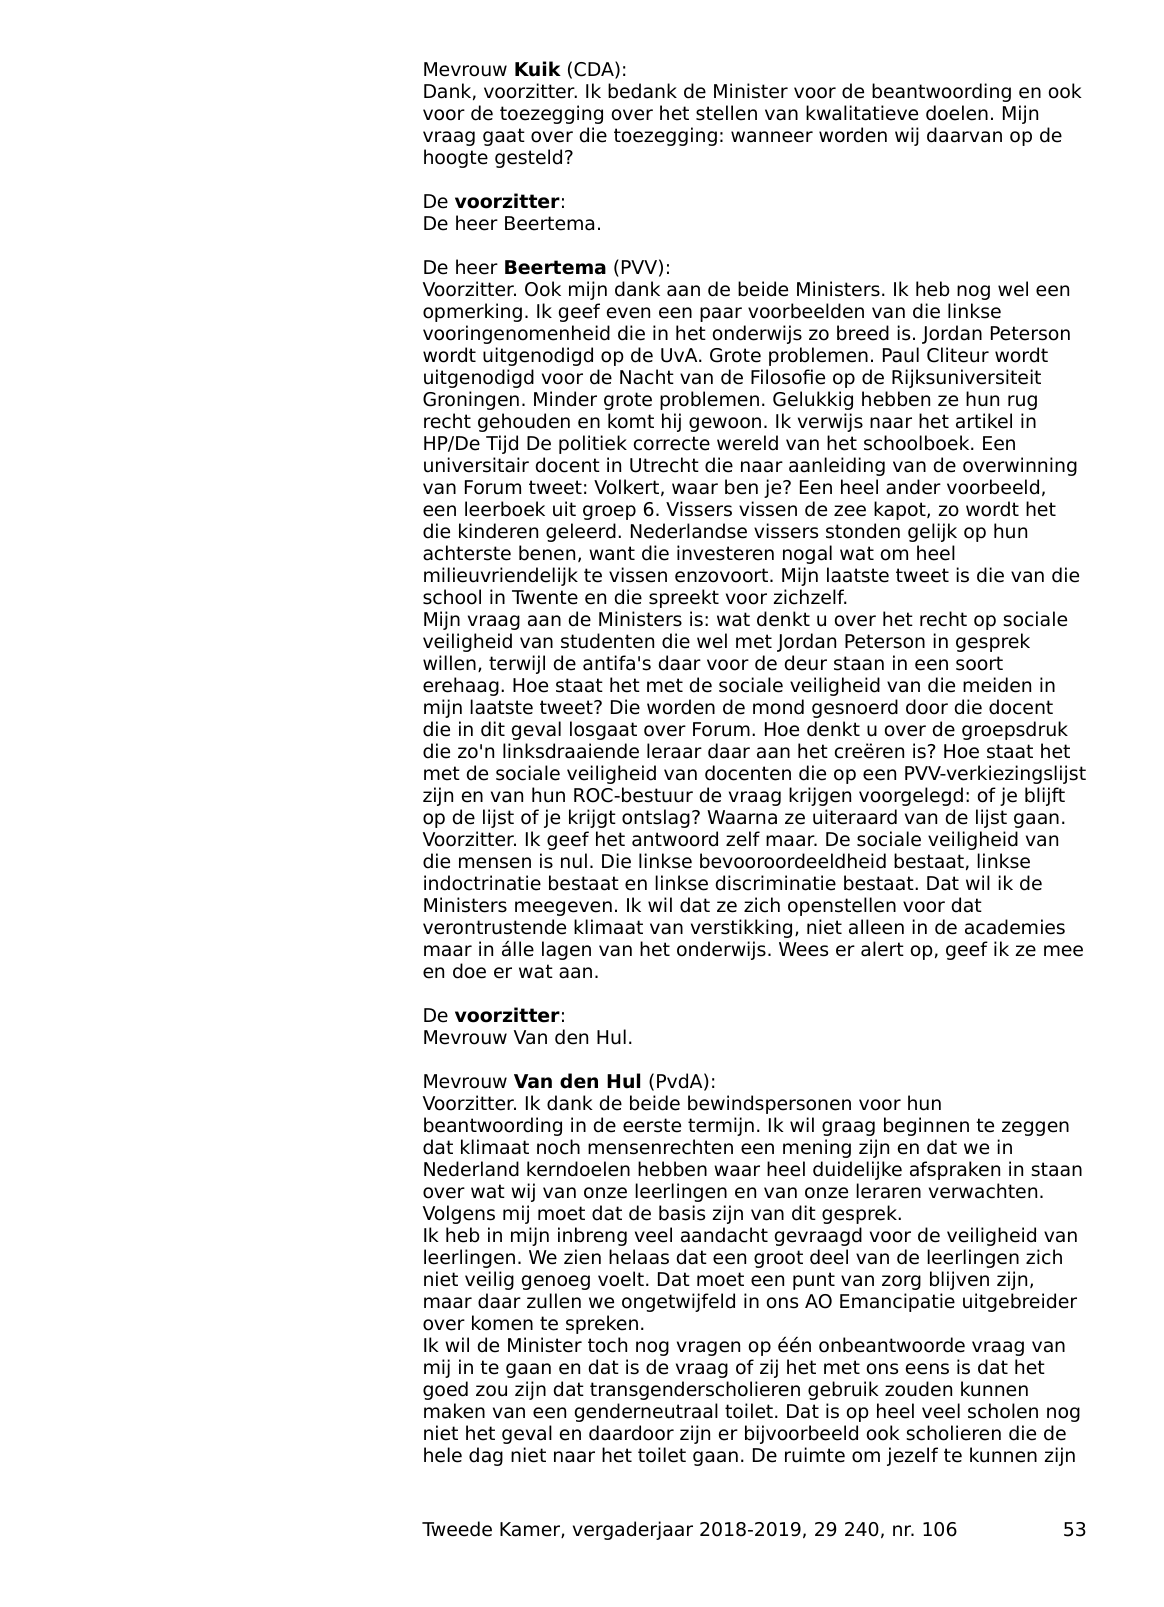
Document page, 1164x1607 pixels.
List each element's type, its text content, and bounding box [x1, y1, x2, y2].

text Ik heb in mijn inbreng veel aandacht gevraagd voor de veiligheid van leerlingen. We zien helaas dat een groot deel van de leerlingen zich niet veilig genoeg voelt. Dat moet een punt van zorg blijven zijn, maar daar zullen we ongetwijfeld in ons AO Emancipatie uitgebreider over komen te spreken. [422, 1225, 1087, 1335]
text Mevrouw Van den Hul. [422, 1027, 1087, 1049]
text Mijn vraag aan de Ministers is: wat denkt u over het recht op sociale veiligheid van studenten die wel met Jordan Peterson in gesprek willen, terwijl de antifa's daar voor de deur staan in een soort erehaag. Hoe staat het met de sociale veiligheid van die meiden in mijn laatste tweet? Die worden de mond gesnoerd door die docent die in dit geval losgaat over Forum. Hoe denkt u over de groepsdruk die zo'n linksdraaiende leraar daar aan het creëren is? Hoe staat het met de sociale veiligheid van docenten die op een PVV-verkiezingslijst zijn en van hun ROC-bestuur de vraag krijgen voorgelegd: of je blijft op de lijst of je krijgt ontslag? Waarna ze uiteraard van de lijst gaan. [422, 609, 1087, 829]
text De voorzitter: [422, 1005, 1087, 1027]
text De voorzitter: [422, 191, 1087, 213]
text Ik wil de Minister toch nog vragen op één onbeantwoorde vraag van mij in te gaan en dat is de vraag of zij het met ons eens is dat het goed zou zijn dat transgenderscholieren gebruik zouden kunnen maken van een genderneutraal toilet. Dat is op heel veel scholen nog niet het geval en daardoor zijn er bijvoorbeeld ook scholieren die de hele dag niet naar het toilet gaan. De ruimte om jezelf te kunnen zijn [422, 1335, 1087, 1467]
text Dank, voorzitter. Ik bedank de Minister voor de beantwoording en ook voor de toezegging over het stellen van kwalitatieve doelen. Mijn vraag gaat over die toezegging: wanneer worden wij daarvan op de hoogte gesteld? [422, 81, 1087, 169]
text De heer Beertema. [422, 213, 1087, 235]
text Voorzitter. Ik geef het antwoord zelf maar. De sociale veiligheid van die mensen is nul. Die linkse bevooroordeeldheid bestaat, linkse indoctrinatie bestaat en linkse discriminatie bestaat. Dat wil ik de Ministers meegeven. Ik wil dat ze zich openstellen voor dat verontrustende klimaat van verstikking, niet alleen in de academies maar in álle lagen van het onderwijs. Wees er alert op, geef ik ze mee en doe er wat aan. [422, 829, 1087, 983]
text De heer Beertema (PVV): [422, 257, 1087, 279]
text Mevrouw Kuik (CDA): [422, 59, 1087, 81]
text Voorzitter. Ook mijn dank aan de beide Ministers. Ik heb nog wel een opmerking. Ik geef even een paar voorbeelden van die linkse vooringenomenheid die in het onderwijs zo breed is. Jordan Peterson wordt uitgenodigd op de UvA. Grote problemen. Paul Cliteur wordt uitgenodigd voor de Nacht van de Filosofie op de Rijksuniversiteit Groningen. Minder grote problemen. Gelukkig hebben ze hun rug recht gehouden en komt hij gewoon. Ik verwijs naar het artikel in HP/De Tijd De politiek correcte wereld van het schoolboek. Een universitair docent in Utrecht die naar aanleiding van de overwinning van Forum tweet: Volkert, waar ben je? Een heel ander voorbeeld, een leerboek uit groep 6. Vissers vissen de zee kapot, zo wordt het die kinderen geleerd. Nederlandse vissers stonden gelijk op hun achterste benen, want die investeren nogal wat om heel milieuvriendelijk te vissen enzovoort. Mijn laatste tweet is die van die school in Twente en die spreekt voor zichzelf. [422, 279, 1087, 609]
text Voorzitter. Ik dank de beide bewindspersonen voor hun beantwoording in de eerste termijn. Ik wil graag beginnen te zeggen dat klimaat noch mensenrechten een mening zijn en dat we in Nederland kerndoelen hebben waar heel duidelijke afspraken in staan over wat wij van onze leerlingen en van onze leraren verwachten. Volgens mij moet dat de basis zijn van dit gesprek. [422, 1093, 1087, 1225]
text Mevrouw Van den Hul (PvdA): [422, 1071, 1087, 1093]
